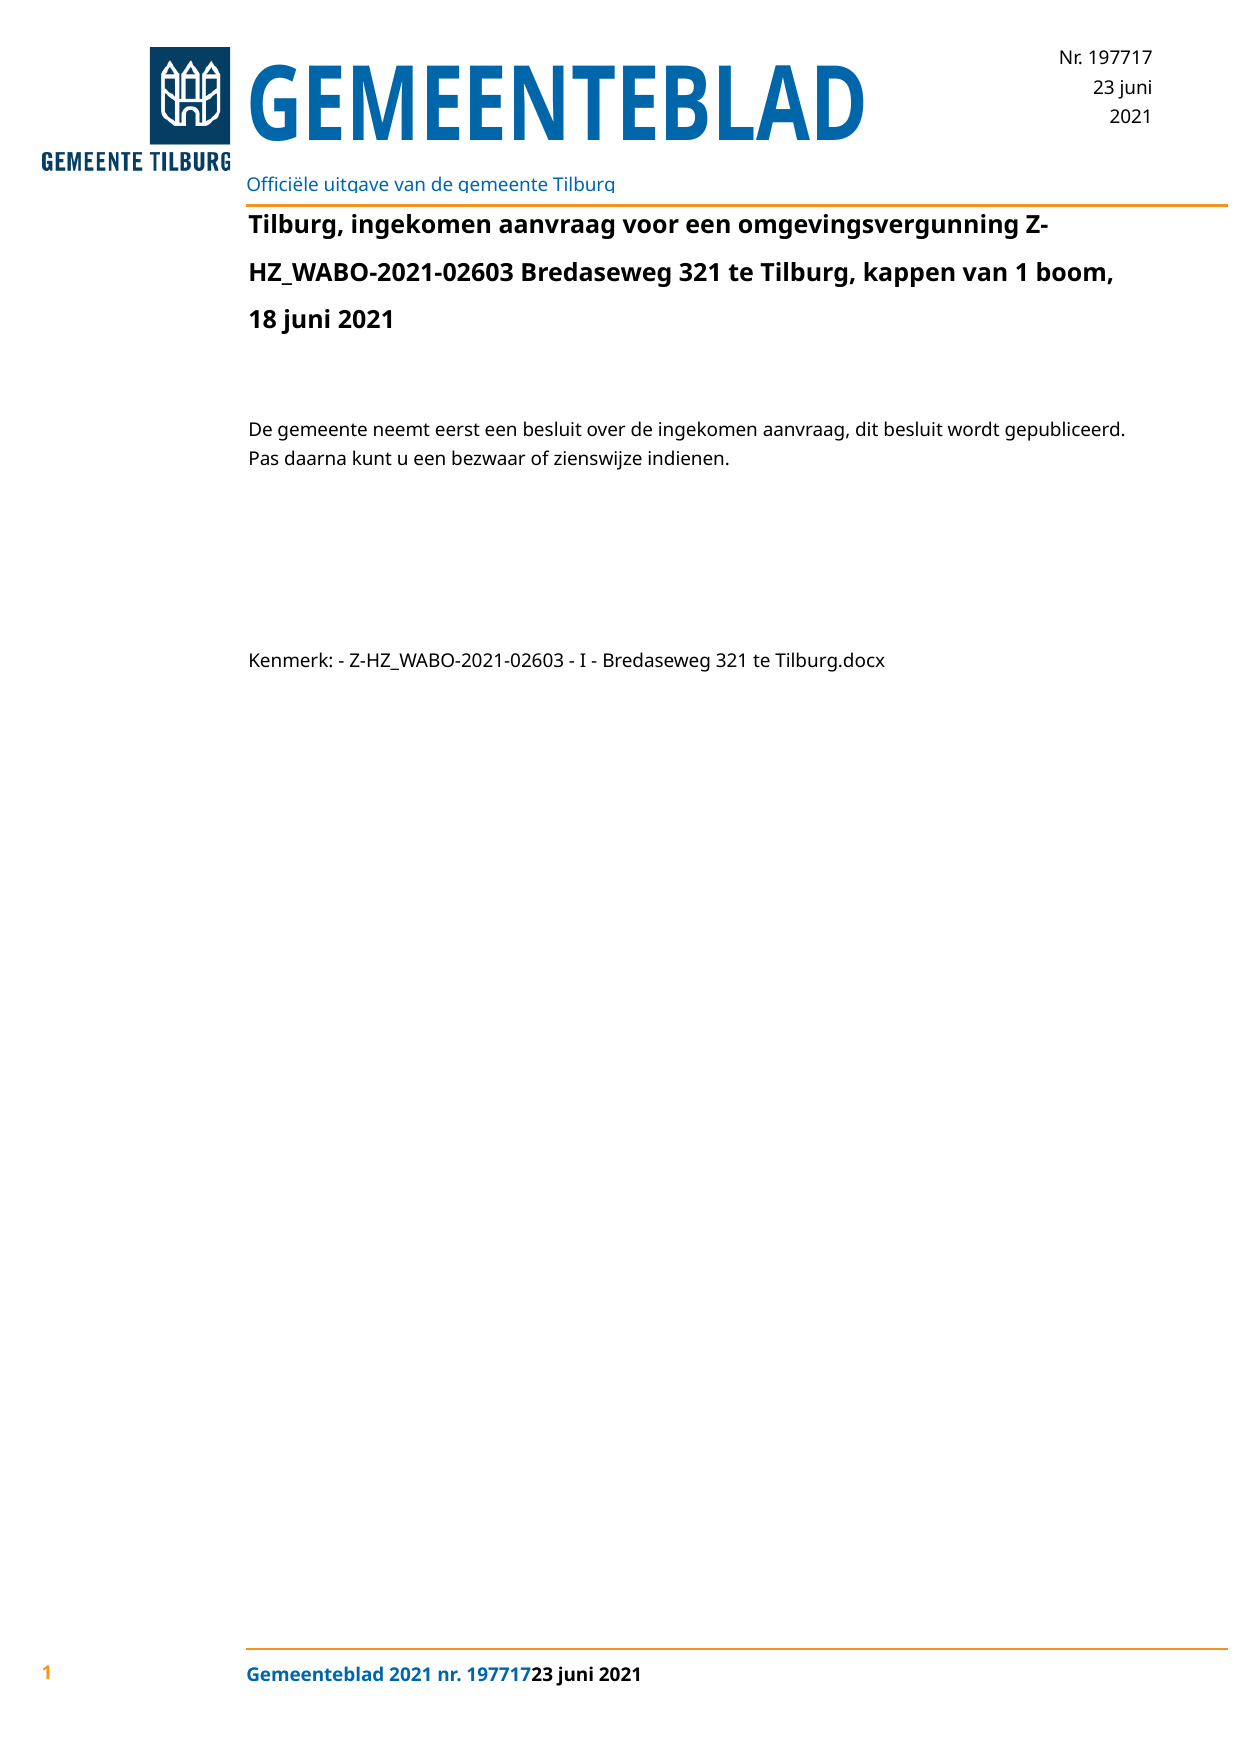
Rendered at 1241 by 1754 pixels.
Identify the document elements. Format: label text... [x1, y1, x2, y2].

text Tilburg, ingekomen aanvraag voor een omgevingsvergunning Z-HZ_WABO-2021-02603 Bredaseweg 321 te Tilburg, kappen van 1 boom, 18 juni 2021 [248, 207, 1152, 336]
text Kenmerk: - Z-HZ_WABO-2021-02603 - I - Bredaseweg 321 te Tilburg.docx [248, 647, 1152, 673]
text De gemeente neemt eerst een besluit over de ingekomen aanvraag, dit besluit wordt gepubliceerd. Pas daarna kunt u een bezwaar of zienswijze indienen. [248, 416, 1152, 471]
picture [41, 47, 231, 172]
